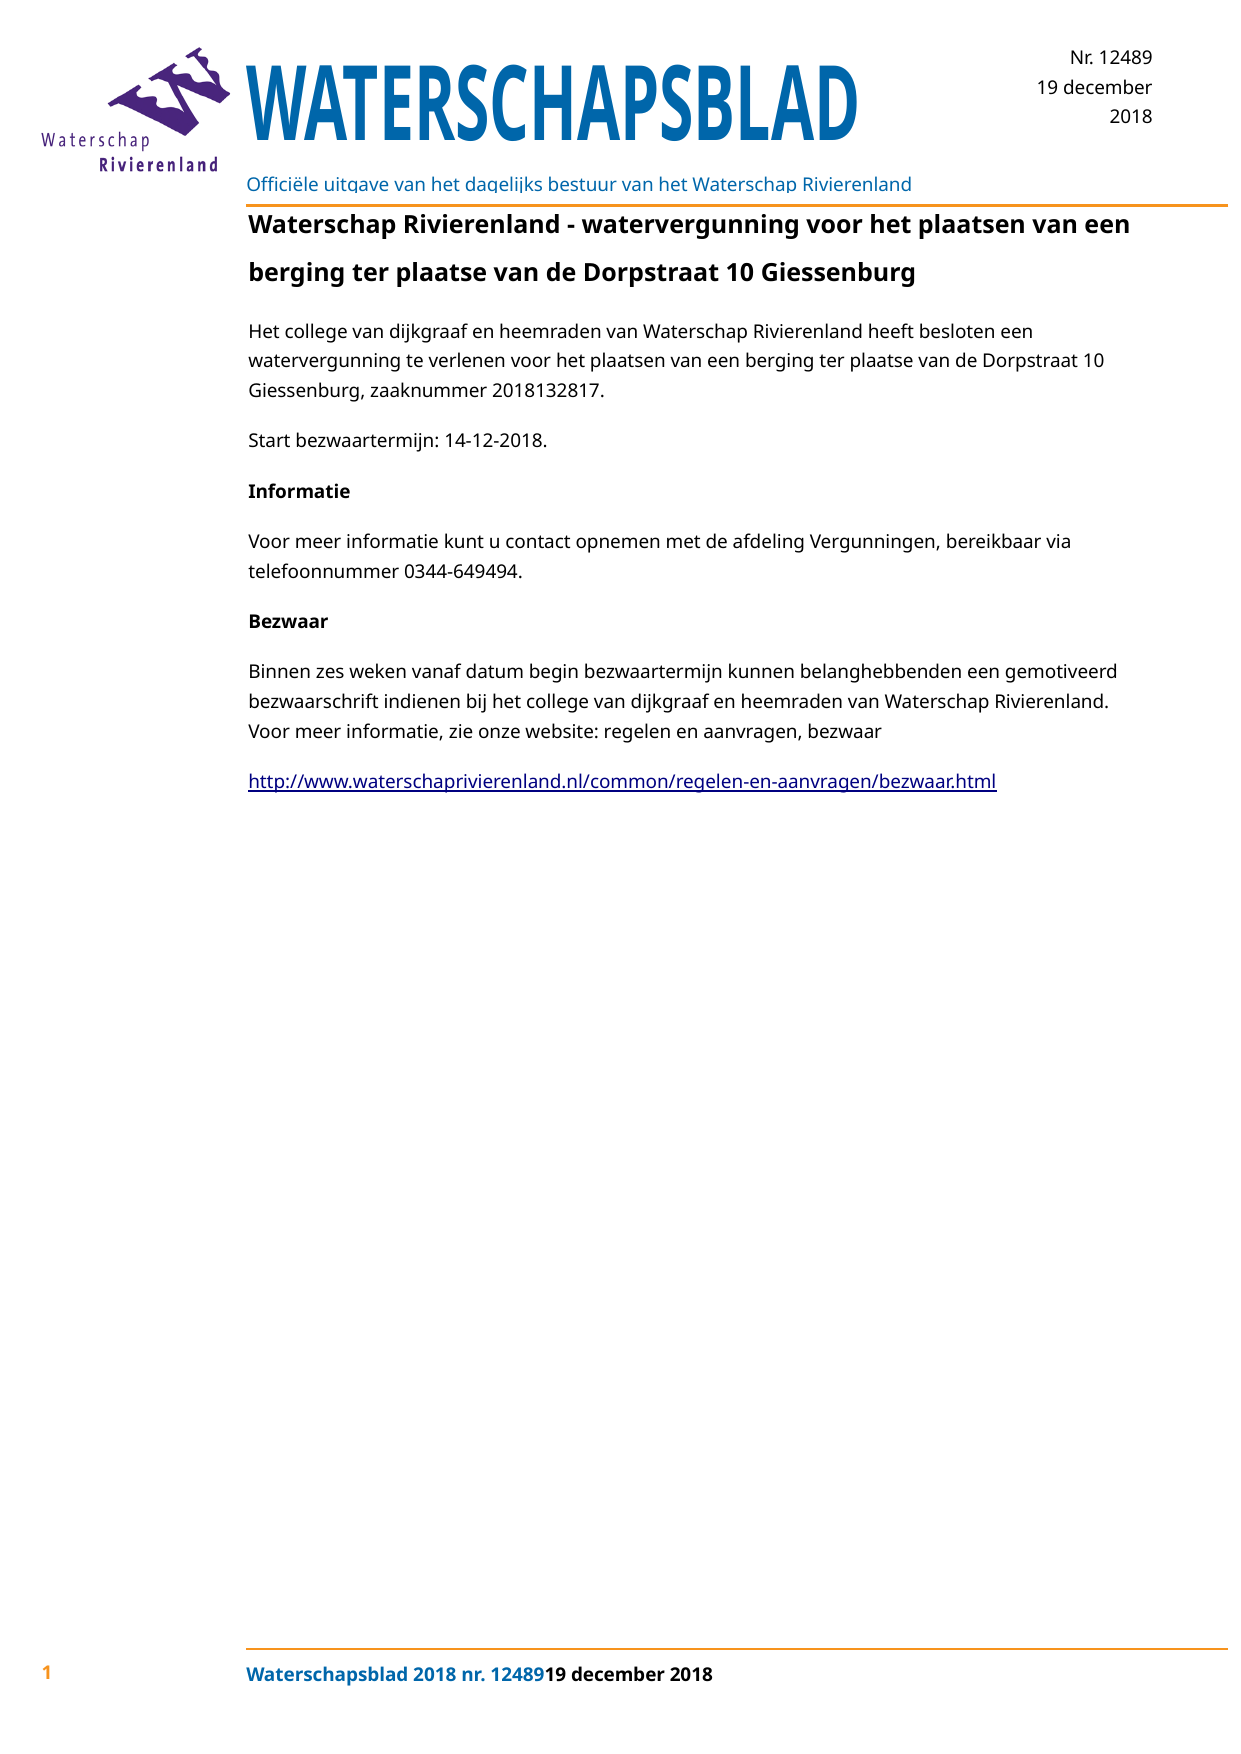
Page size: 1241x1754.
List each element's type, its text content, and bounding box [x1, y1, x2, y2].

text Voor meer informatie kunt u contact opnemen met de afdeling Vergunningen, bereikbaar via telefoonnummer 0344-649494. [248, 528, 1152, 584]
text Het college van dijkgraaf en heemraden van Waterschap Rivierenland heeft besloten een watervergunning te verlenen voor het plaatsen van een berging ter plaatse van de Dorpstraat 10 Giessenburg, zaaknummer 2018132817. [248, 318, 1152, 403]
text Start bezwaartermijn: 14-12-2018. [248, 427, 1152, 453]
text Binnen zes weken vanaf datum begin bezwaartermijn kunnen belanghebbenden een gemotiveerd bezwaarschrift indienen bij het college van dijkgraaf en heemraden van Waterschap Rivierenland. Voor meer informatie, zie onze website: regelen en aanvragen, bezwaar [248, 659, 1152, 744]
text Informatie [248, 478, 1152, 504]
text Waterschap Rivierenland - watervergunning voor het plaatsen van een berging ter plaatse van de Dorpstraat 10 Giessenburg [248, 207, 1152, 288]
picture [41, 47, 231, 172]
text Bezwaar [248, 608, 1152, 634]
text http://www.waterschaprivierenland.nl/common/regelen-en-aanvragen/bezwaar.html [248, 768, 1152, 794]
